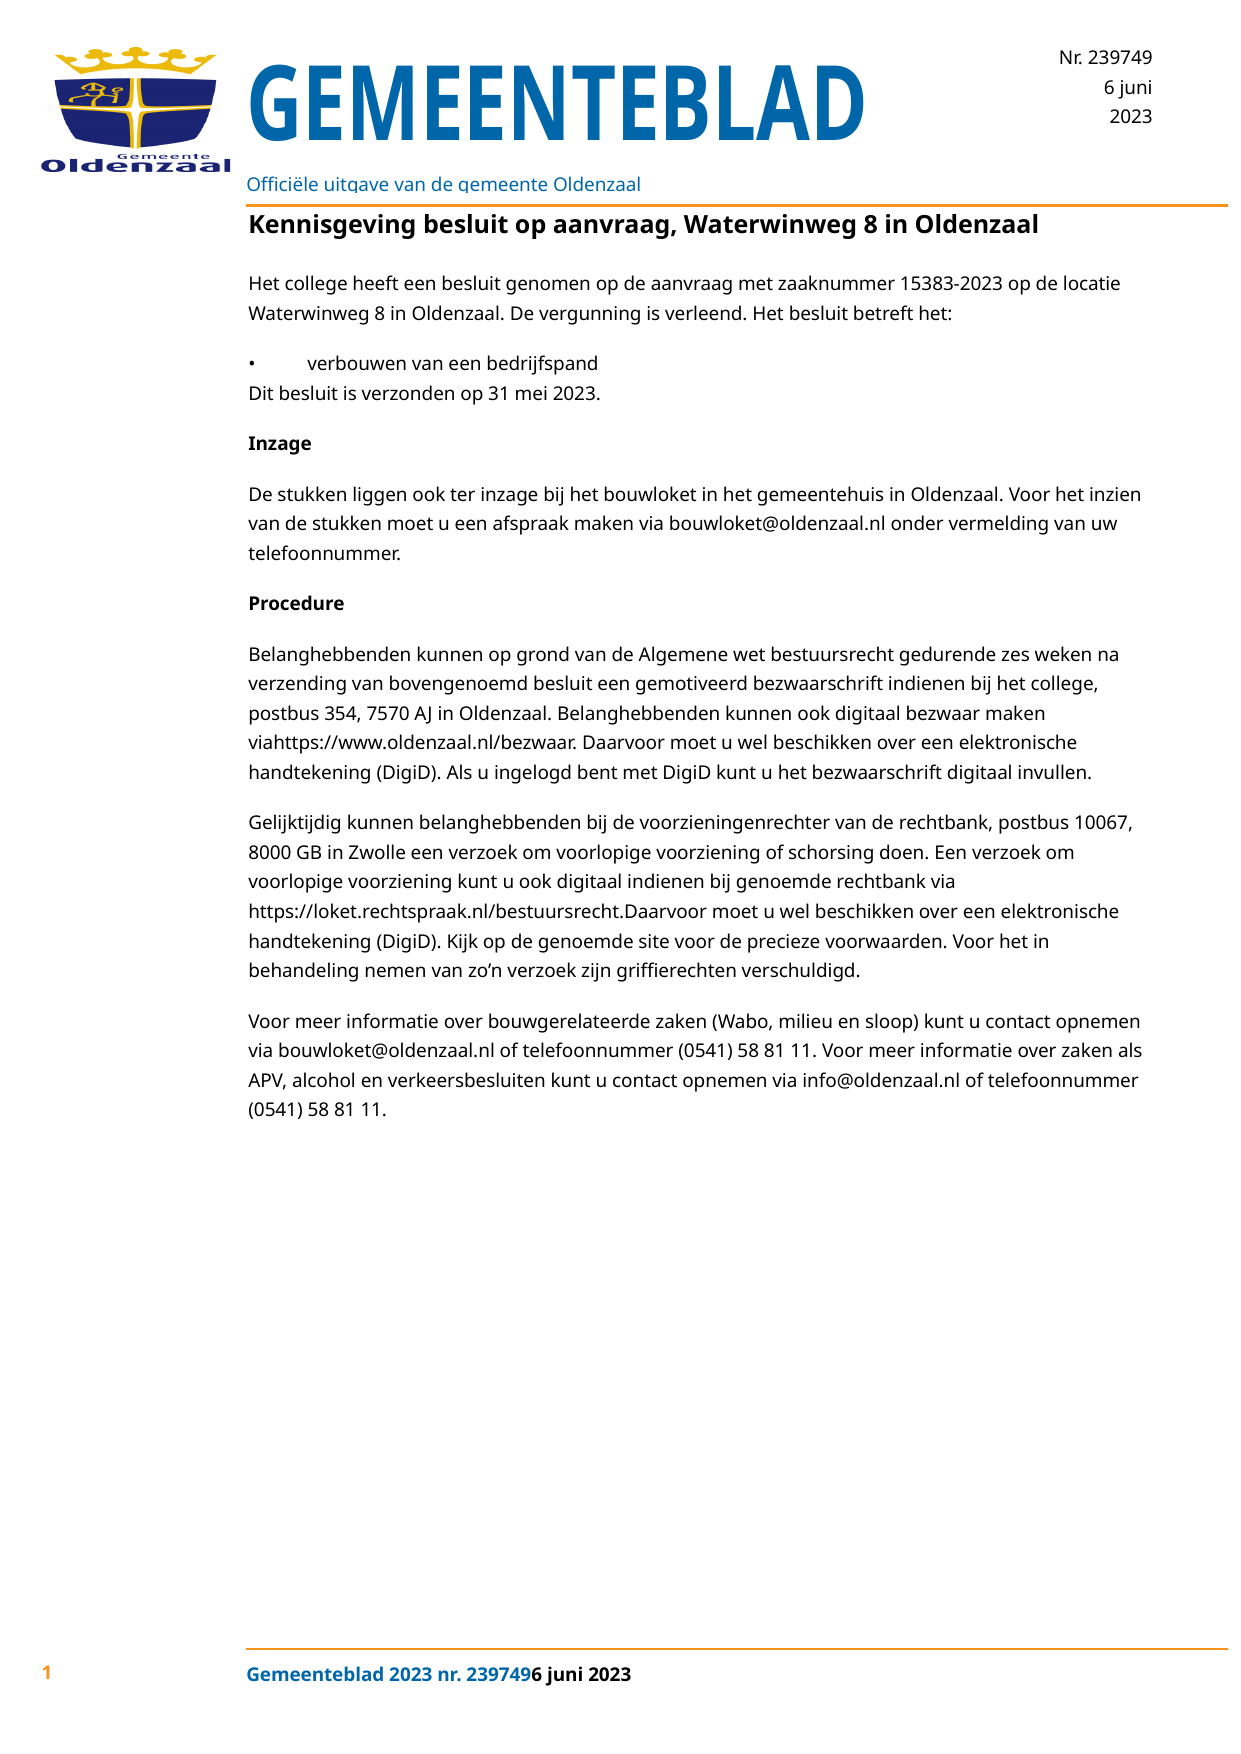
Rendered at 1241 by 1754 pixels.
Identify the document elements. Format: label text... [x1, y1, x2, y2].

text De stukken liggen ook ter inzage bij het bouwloket in het gemeentehuis in Oldenzaal. Voor het inzien van de stukken moet u een afspraak maken via bouwloket@oldenzaal.nl onder vermelding van uw telefoonnummer. [248, 481, 1152, 566]
text Gelijktijdig kunnen belanghebbenden bij de voorzieningenrechter van de rechtbank, postbus 10067, 8000 GB in Zwolle een verzoek om voorlopige voorziening of schorsing doen. Een verzoek om voorlopige voorziening kunt u ook digitaal indienen bij genoemde rechtbank via https://loket.rechtspraak.nl/bestuursrecht.Daarvoor moet u wel beschikken over een elektronische handtekening (DigiD). Kijk op de genoemde site voor de precieze voorwaarden. Voor het in behandeling nemen van zo’n verzoek zijn griffierechten verschuldigd. [248, 809, 1152, 983]
text Het college heeft een besluit genomen op de aanvraag met zaaknummer 15383-2023 op de locatie Waterwinweg 8 in Oldenzaal. De vergunning is verleend. Het besluit betreft het: [248, 270, 1152, 326]
text Procedure [248, 590, 1152, 616]
text Kennisgeving besluit op aanvraag, Waterwinweg 8 in Oldenzaal [248, 207, 1152, 241]
text Belanghebbenden kunnen op grond van de Algemene wet bestuursrecht gedurende zes weken na verzending van bovengenoemd besluit een gemotiveerd bezwaarschrift indienen bij het college, postbus 354, 7570 AJ in Oldenzaal. Belanghebbenden kunnen ook digitaal bezwaar maken viahttps://www.oldenzaal.nl/bezwaar. Daarvoor moet u wel beschikken over een elektronische handtekening (DigiD). Als u ingelogd bent met DigiD kunt u het bezwaarschrift digitaal invullen. [248, 641, 1152, 785]
text Dit besluit is verzonden op 31 mei 2023. [248, 380, 1152, 406]
list verbouwen van een bedrijfspand [248, 350, 1152, 376]
text Voor meer informatie over bouwgerelateerde zaken (Wabo, milieu en sloop) kunt u contact opnemen via bouwloket@oldenzaal.nl of telefoonnummer (0541) 58 81 11. Voor meer informatie over zaken als APV, alcohol en verkeersbesluiten kunt u contact opnemen via info@oldenzaal.nl of telefoonnummer (0541) 58 81 11. [248, 1008, 1152, 1122]
text Inzage [248, 430, 1152, 456]
picture [41, 47, 231, 172]
